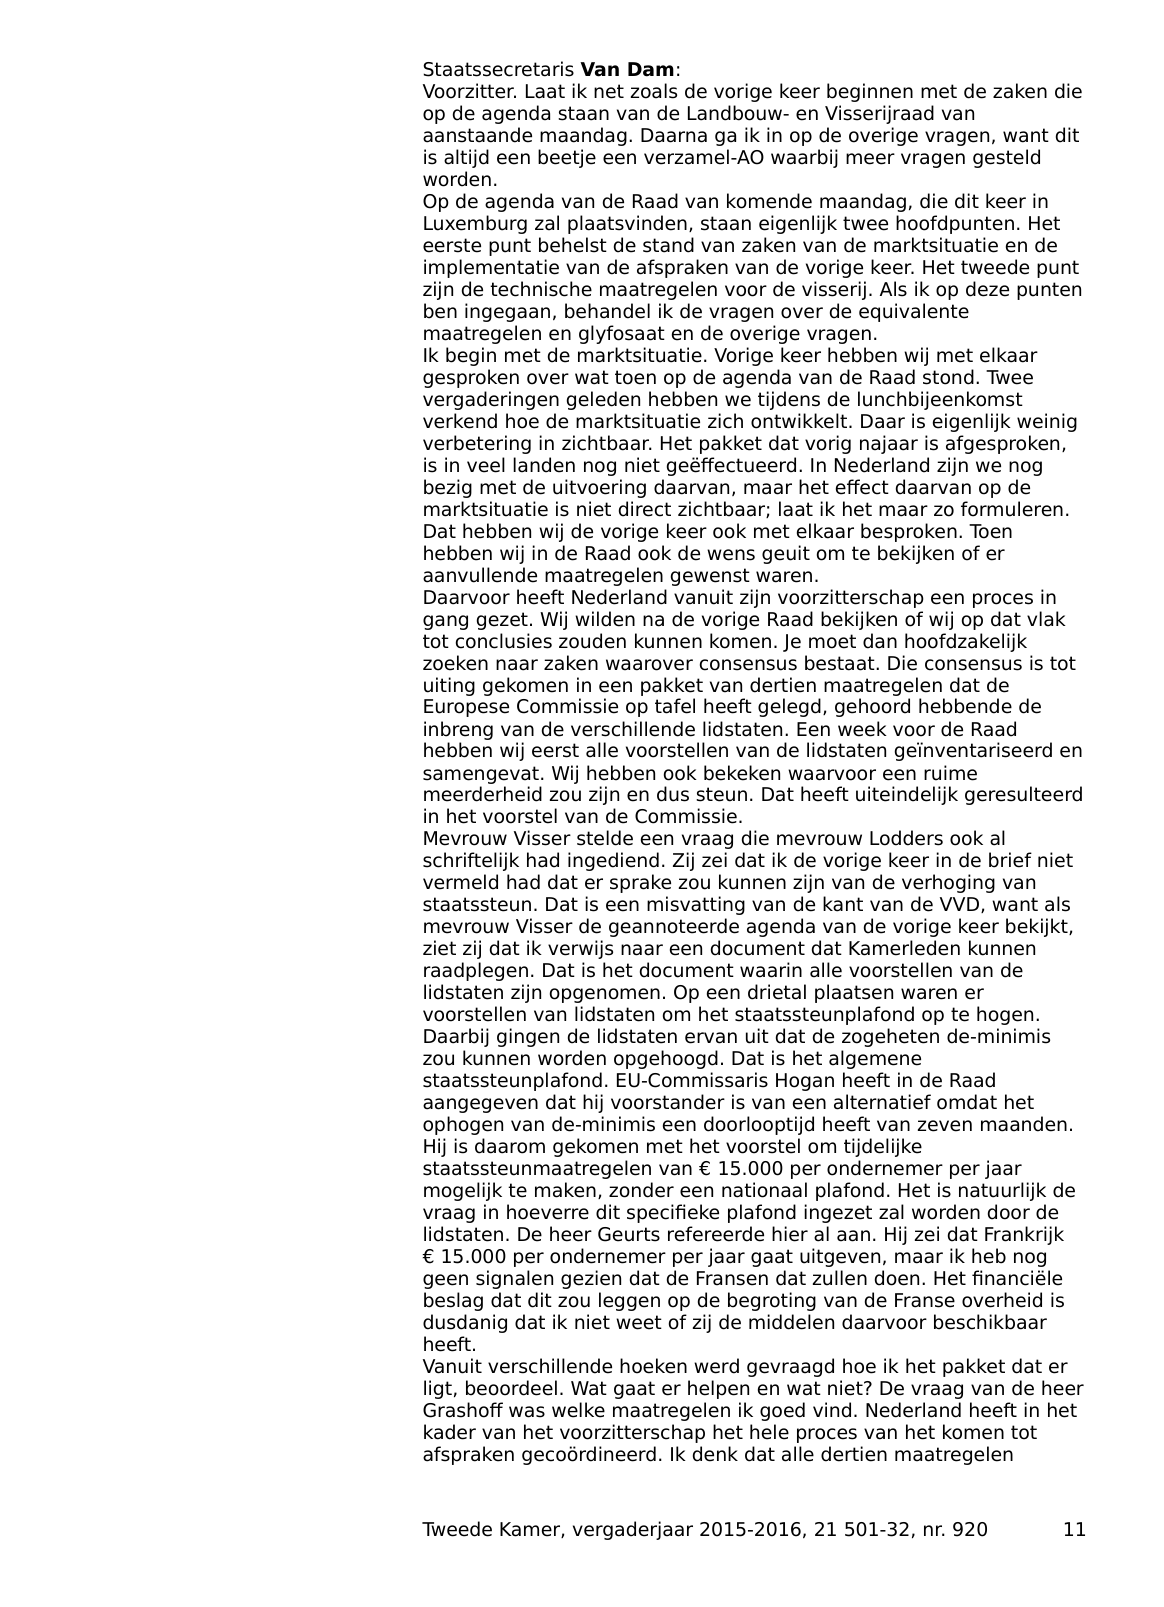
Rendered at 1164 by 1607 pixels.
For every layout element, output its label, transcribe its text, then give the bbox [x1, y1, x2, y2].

text Mevrouw Visser stelde een vraag die mevrouw Lodders ook al schriftelijk had ingediend. Zij zei dat ik de vorige keer in de brief niet vermeld had dat er sprake zou kunnen zijn van de verhoging van staatssteun. Dat is een misvatting van de kant van de VVD, want als mevrouw Visser de geannoteerde agenda van de vorige keer bekijkt, ziet zij dat ik verwijs naar een document dat Kamerleden kunnen raadplegen. Dat is het document waarin alle voorstellen van de lidstaten zijn opgenomen. Op een drietal plaatsen waren er voorstellen van lidstaten om het staatssteunplafond op te hogen. Daarbij gingen de lidstaten ervan uit dat de zogeheten de-minimis zou kunnen worden opgehoogd. Dat is het algemene staatssteunplafond. EU-Commissaris Hogan heeft in de Raad aangegeven dat hij voorstander is van een alternatief omdat het ophogen van de-minimis een doorlooptijd heeft van zeven maanden. Hij is daarom gekomen met het voorstel om tijdelijke staatssteunmaatregelen van € 15.000 per ondernemer per jaar mogelijk te maken, zonder een nationaal plafond. Het is natuurlijk de vraag in hoeverre dit specifieke plafond ingezet zal worden door de lidstaten. De heer Geurts refereerde hier al aan. Hij zei dat Frankrijk € 15.000 per ondernemer per jaar gaat uitgeven, maar ik heb nog geen signalen gezien dat de Fransen dat zullen doen. Het financiële beslag dat dit zou leggen op de begroting van de Franse overheid is dusdanig dat ik niet weet of zij de middelen daarvoor beschikbaar heeft. [422, 828, 1087, 1356]
text Op de agenda van de Raad van komende maandag, die dit keer in Luxemburg zal plaatsvinden, staan eigenlijk twee hoofdpunten. Het eerste punt behelst de stand van zaken van de marktsituatie en de implementatie van de afspraken van de vorige keer. Het tweede punt zijn de technische maatregelen voor de visserij. Als ik op deze punten ben ingegaan, behandel ik de vragen over de equivalente maatregelen en glyfosaat en de overige vragen. [422, 191, 1087, 345]
text Vanuit verschillende hoeken werd gevraagd hoe ik het pakket dat er ligt, beoordeel. Wat gaat er helpen en wat niet? De vraag van de heer Grashoff was welke maatregelen ik goed vind. Nederland heeft in het kader van het voorzitterschap het hele proces van het komen tot afspraken gecoördineerd. Ik denk dat alle dertien maatregelen [422, 1356, 1087, 1466]
text Ik begin met de marktsituatie. Vorige keer hebben wij met elkaar gesproken over wat toen op de agenda van de Raad stond. Twee vergaderingen geleden hebben we tijdens de lunchbijeenkomst verkend hoe de marktsituatie zich ontwikkelt. Daar is eigenlijk weinig verbetering in zichtbaar. Het pakket dat vorig najaar is afgesproken, is in veel landen nog niet geëffectueerd. In Nederland zijn we nog bezig met de uitvoering daarvan, maar het effect daarvan op de marktsituatie is niet direct zichtbaar; laat ik het maar zo formuleren. Dat hebben wij de vorige keer ook met elkaar besproken. Toen hebben wij in de Raad ook de wens geuit om te bekijken of er aanvullende maatregelen gewenst waren. [422, 345, 1087, 587]
text Voorzitter. Laat ik net zoals de vorige keer beginnen met de zaken die op de agenda staan van de Landbouw- en Visserijraad van aanstaande maandag. Daarna ga ik in op de overige vragen, want dit is altijd een beetje een verzamel-AO waarbij meer vragen gesteld worden. [422, 81, 1087, 191]
text Staatssecretaris Van Dam: [422, 59, 1087, 81]
text Daarvoor heeft Nederland vanuit zijn voorzitterschap een proces in gang gezet. Wij wilden na de vorige Raad bekijken of wij op dat vlak tot conclusies zouden kunnen komen. Je moet dan hoofdzakelijk zoeken naar zaken waarover consensus bestaat. Die consensus is tot uiting gekomen in een pakket van dertien maatregelen dat de Europese Commissie op tafel heeft gelegd, gehoord hebbende de inbreng van de verschillende lidstaten. Een week voor de Raad hebben wij eerst alle voorstellen van de lidstaten geïnventariseerd en samengevat. Wij hebben ook bekeken waarvoor een ruime meerderheid zou zijn en dus steun. Dat heeft uiteindelijk geresulteerd in het voorstel van de Commissie. [422, 587, 1087, 828]
